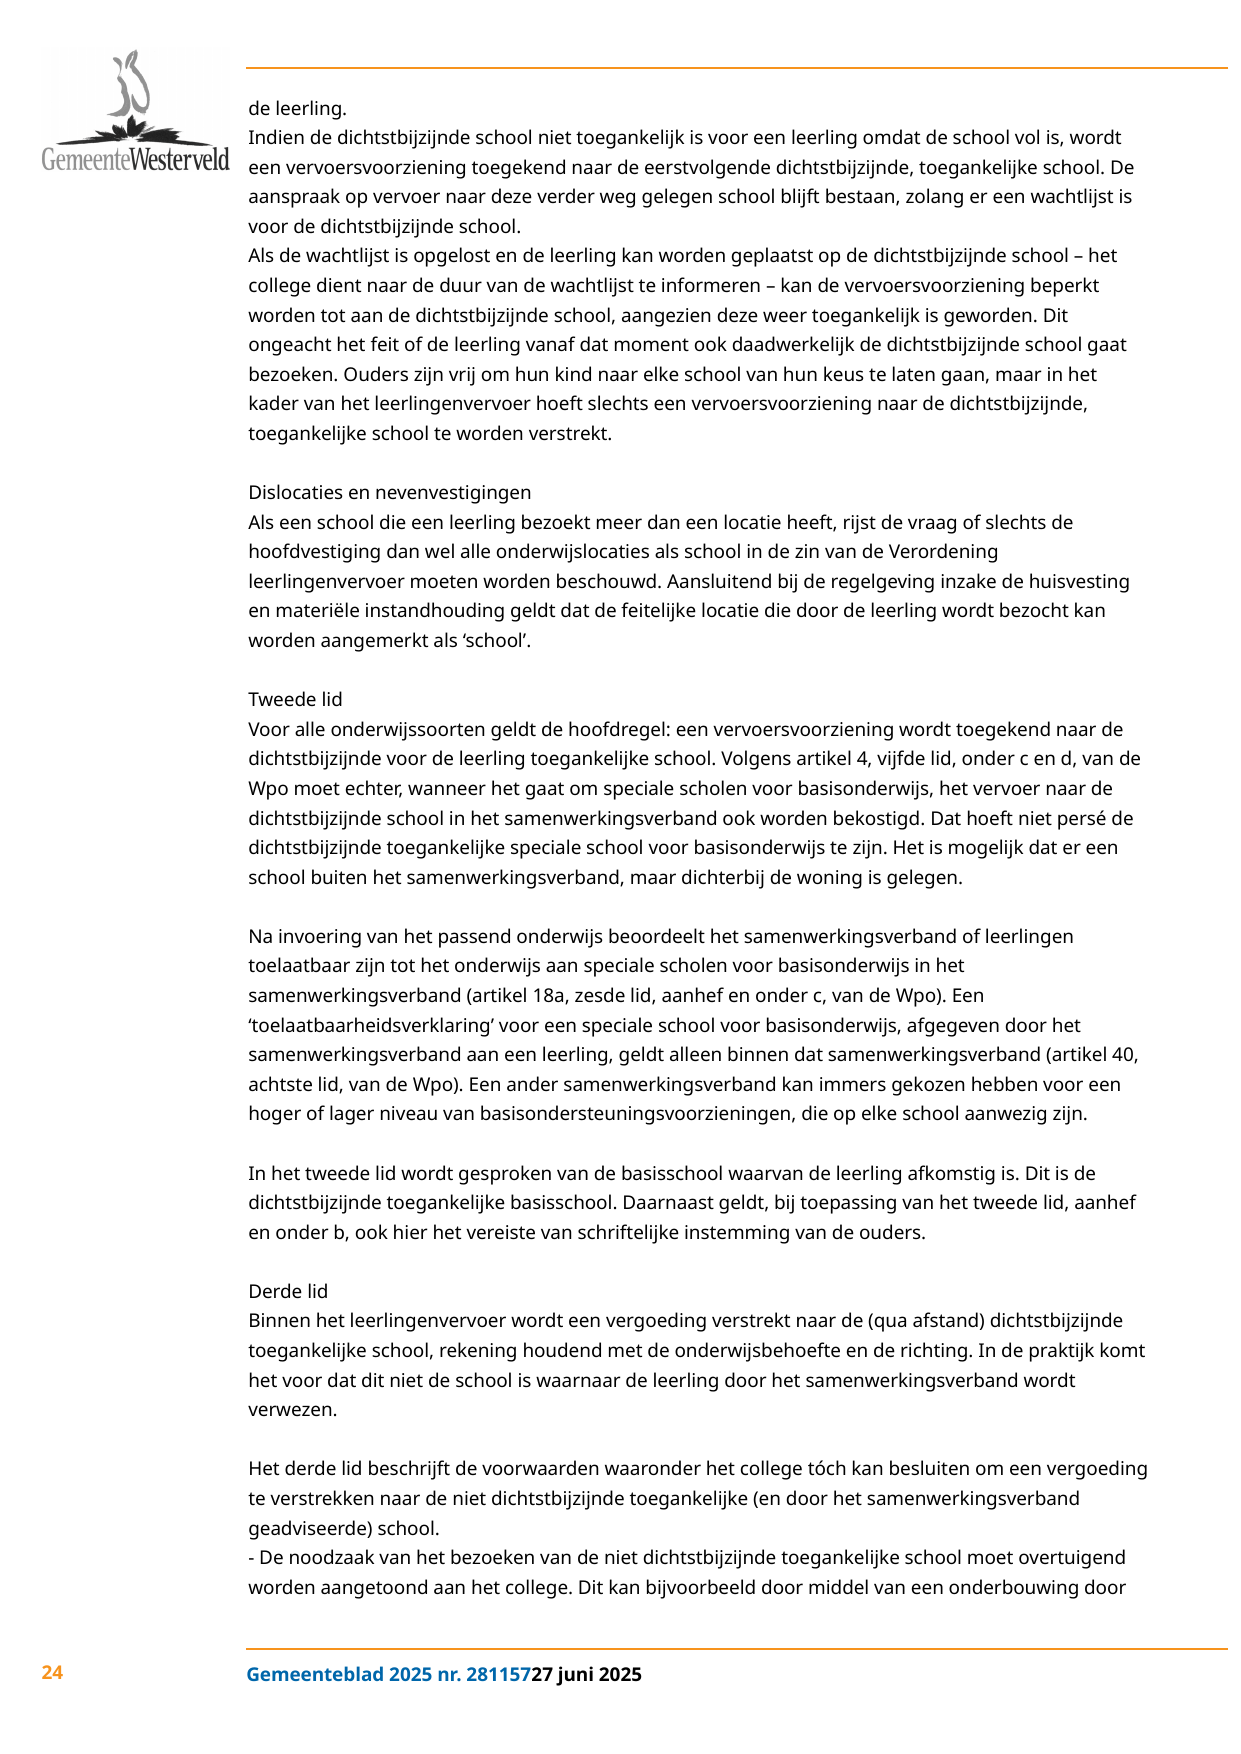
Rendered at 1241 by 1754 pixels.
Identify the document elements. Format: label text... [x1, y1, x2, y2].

text Als de wachtlijst is opgelost en de leerling kan worden geplaatst op de dichtstbijzijnde school – het college dient naar de duur van de wachtlijst te informeren – kan de vervoersvoorziening beperkt worden tot aan de dichtstbijzijnde school, aangezien deze weer toegankelijk is geworden. Dit ongeacht het feit of de leerling vanaf dat moment ook daadwerkelijk de dichtstbijzijnde school gaat bezoeken. Ouders zijn vrij om hun kind naar elke school van hun keus te laten gaan, maar in het kader van het leerlingenvervoer hoeft slechts een vervoersvoorziening naar de dichtstbijzijnde, toegankelijke school te worden verstrekt. [248, 243, 1152, 446]
text de leerling. [248, 95, 1152, 121]
picture [41, 47, 231, 172]
text Het derde lid beschrijft de voorwaarden waaronder het college tóch kan besluiten om een vergoeding te verstrekken naar de niet dichtstbijzijnde toegankelijke (en door het samenwerkingsverband geadviseerde) school. [248, 1456, 1152, 1541]
text Tweede lid [248, 686, 1152, 712]
text In het tweede lid wordt gesproken van de basisschool waarvan de leerling afkomstig is. Dit is de dichtstbijzijnde toegankelijke basisschool. Daarnaast geldt, bij toepassing van het tweede lid, aanhef en onder b, ook hier het vereiste van schriftelijke instemming van de ouders. [248, 1160, 1152, 1245]
text Derde lid [248, 1278, 1152, 1304]
text Indien de dichtstbijzijnde school niet toegankelijk is voor een leerling omdat de school vol is, wordt een vervoersvoorziening toegekend naar de eerstvolgende dichtstbijzijnde, toegankelijke school. De aanspraak op vervoer naar deze verder weg gelegen school blijft bestaan, zolang er een wachtlijst is voor de dichtstbijzijnde school. [248, 124, 1152, 239]
text - De noodzaak van het bezoeken van de niet dichtstbijzijnde toegankelijke school moet overtuigend worden aangetoond aan het college. Dit kan bijvoorbeeld door middel van een onderbouwing door [248, 1544, 1152, 1600]
text Als een school die een leerling bezoekt meer dan een locatie heeft, rijst de vraag of slechts de hoofdvestiging dan wel alle onderwijslocaties als school in de zin van de Verordening leerlingenvervoer moeten worden beschouwd. Aansluitend bij de regelgeving inzake de huisvesting en materiële instandhouding geldt dat de feitelijke locatie die door de leerling wordt bezocht kan worden aangemerkt als ‘school’. [248, 509, 1152, 653]
text Voor alle onderwijssoorten geldt de hoofdregel: een vervoersvoorziening wordt toegekend naar de dichtstbijzijnde voor de leerling toegankelijke school. Volgens artikel 4, vijfde lid, onder c en d, van de Wpo moet echter, wanneer het gaat om speciale scholen voor basisonderwijs, het vervoer naar de dichtstbijzijnde school in het samenwerkingsverband ook worden bekostigd. Dat hoeft niet persé de dichtstbijzijnde toegankelijke speciale school voor basisonderwijs te zijn. Het is mogelijk dat er een school buiten het samenwerkingsverband, maar dichterbij de woning is gelegen. [248, 716, 1152, 890]
text Na invoering van het passend onderwijs beoordeelt het samenwerkingsverband of leerlingen toelaatbaar zijn tot het onderwijs aan speciale scholen voor basisonderwijs in het samenwerkingsverband (artikel 18a, zesde lid, aanhef en onder c, van de Wpo). Een ‘toelaatbaarheidsverklaring’ voor een speciale school voor basisonderwijs, afgegeven door het samenwerkingsverband aan een leerling, geldt alleen binnen dat samenwerkingsverband (artikel 40, achtste lid, van de Wpo). Een ander samenwerkingsverband kan immers gekozen hebben voor een hoger of lager niveau van basisondersteuningsvoorzieningen, die op elke school aanwezig zijn. [248, 923, 1152, 1126]
text Binnen het leerlingenvervoer wordt een vergoeding verstrekt naar de (qua afstand) dichtstbijzijnde toegankelijke school, rekening houdend met de onderwijsbehoefte en de richting. In de praktijk komt het voor dat dit niet de school is waarnaar de leerling door het samenwerkingsverband wordt verwezen. [248, 1308, 1152, 1422]
text Dislocaties en nevenvestigingen [248, 479, 1152, 505]
